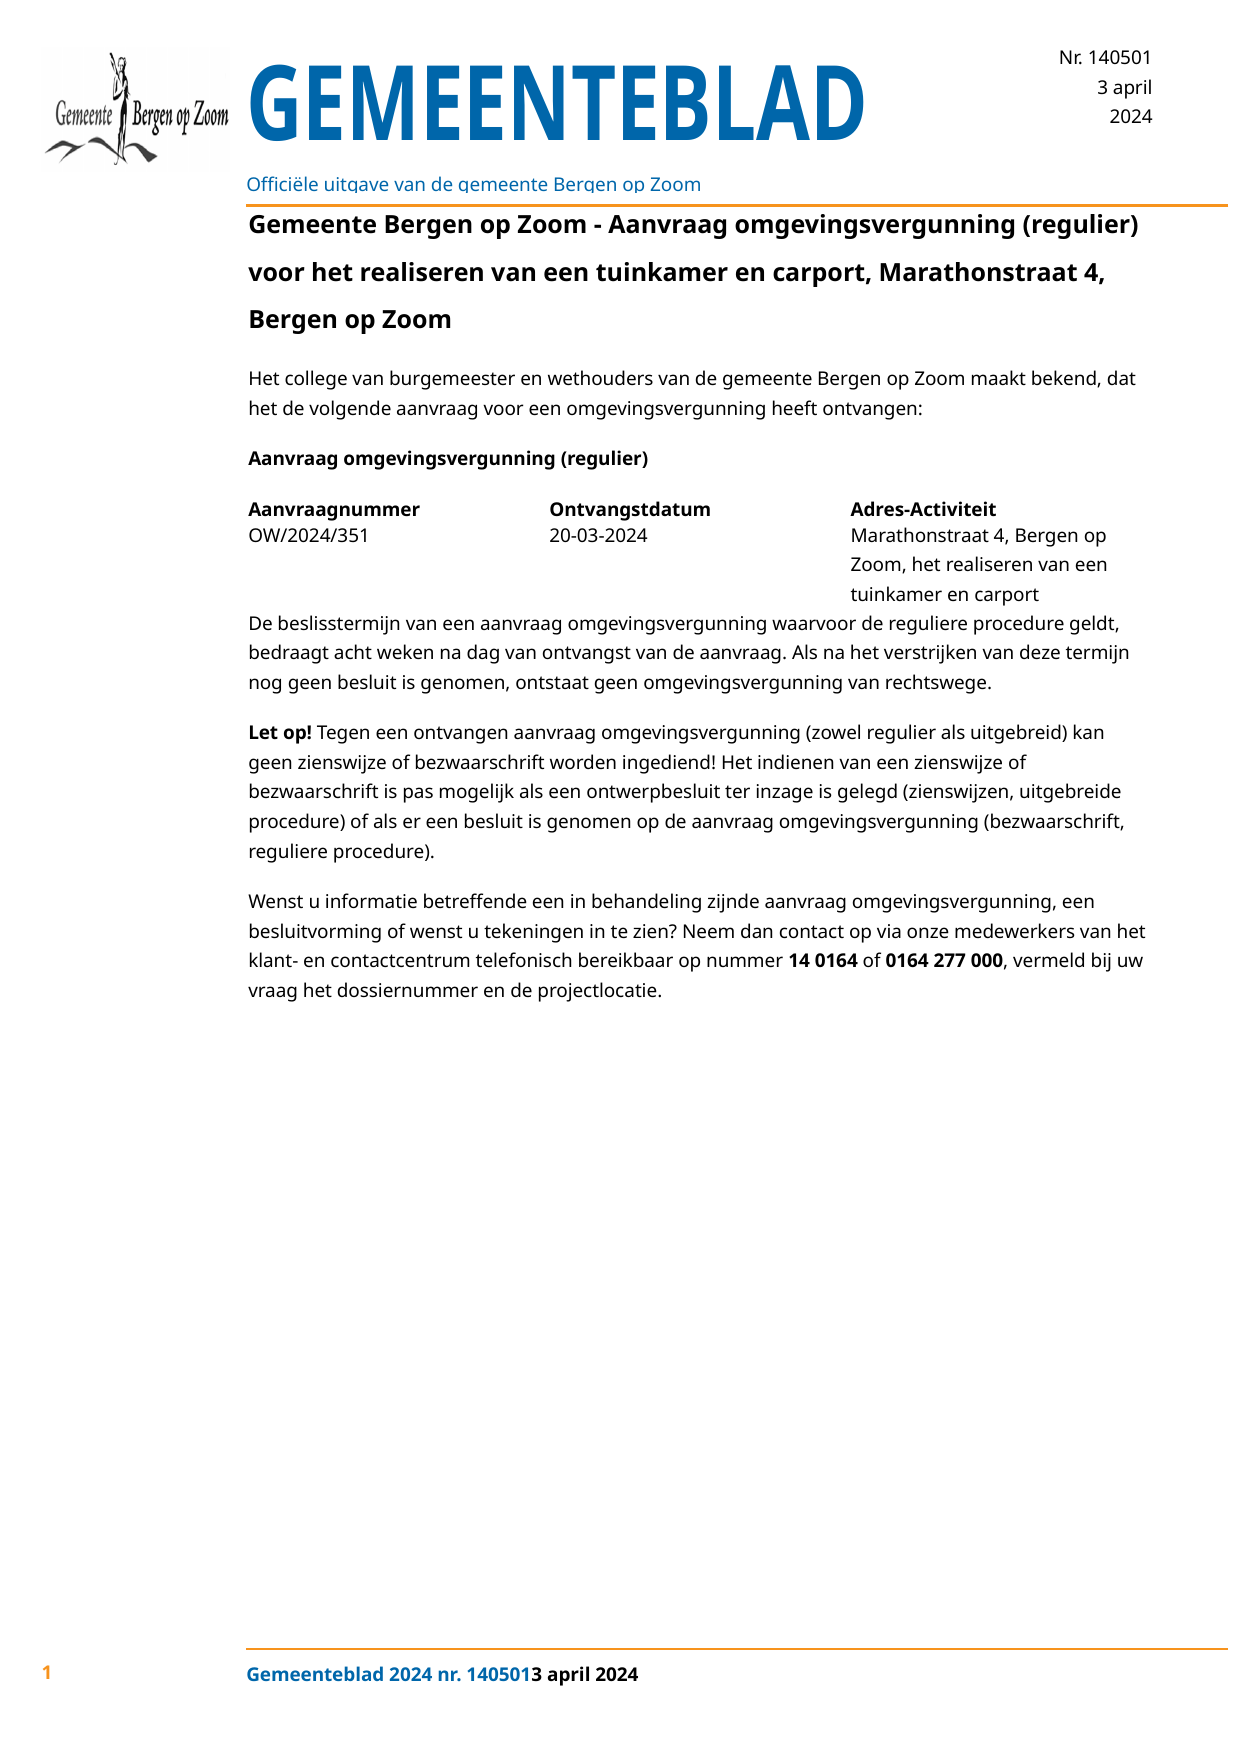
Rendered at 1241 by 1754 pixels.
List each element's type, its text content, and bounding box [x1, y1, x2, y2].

table_header Adres-Activiteit [850, 496, 1152, 522]
table_cell Marathonstraat 4, Bergen op Zoom, het realiseren van een tuinkamer en carport [850, 522, 1152, 607]
table_header Aanvraagnummer [248, 496, 549, 522]
text Aanvraag omgevingsvergunning (regulier) [248, 446, 1152, 471]
text Gemeente Bergen op Zoom - Aanvraag omgevingsvergunning (regulier) voor het realiseren van een tuinkamer en carport, Marathonstraat 4, Bergen op Zoom [248, 207, 1152, 336]
picture [41, 47, 231, 172]
table_cell 20-03-2024 [549, 522, 850, 607]
table_header Ontvangstdatum [549, 496, 850, 522]
text Het college van burgemeester en wethouders van de gemeente Bergen op Zoom maakt bekend, dat het de volgende aanvraag voor een omgevingsvergunning heeft ontvangen: [248, 366, 1152, 421]
text De beslisstermijn van een aanvraag omgevingsvergunning waarvoor de reguliere procedure geldt, bedraagt acht weken na dag van ontvangst van de aanvraag. Als na het verstrijken van deze termijn nog geen besluit is genomen, ontstaat geen omgevingsvergunning van rechtswege. [248, 610, 1152, 695]
text Wenst u informatie betreffende een in behandeling zijnde aanvraag omgevingsvergunning, een besluitvorming of wenst u tekeningen in te zien? Neem dan contact op via onze medewerkers van het klant- en contactcentrum telefonisch bereikbaar op nummer 14 0164 of 0164 277 000, vermeld bij uw vraag het dossiernummer en de projectlocatie. [248, 888, 1152, 1003]
text Let op! Tegen een ontvangen aanvraag omgevingsvergunning (zowel regulier als uitgebreid) kan geen zienswijze of bezwaarschrift worden ingediend! Het indienen van een zienswijze of bezwaarschrift is pas mogelijk als een ontwerpbesluit ter inzage is gelegd (zienswijzen, uitgebreide procedure) of als er een besluit is genomen op de aanvraag omgevingsvergunning (bezwaarschrift, reguliere procedure). [248, 719, 1152, 863]
table_cell OW/2024/351 [248, 522, 549, 607]
